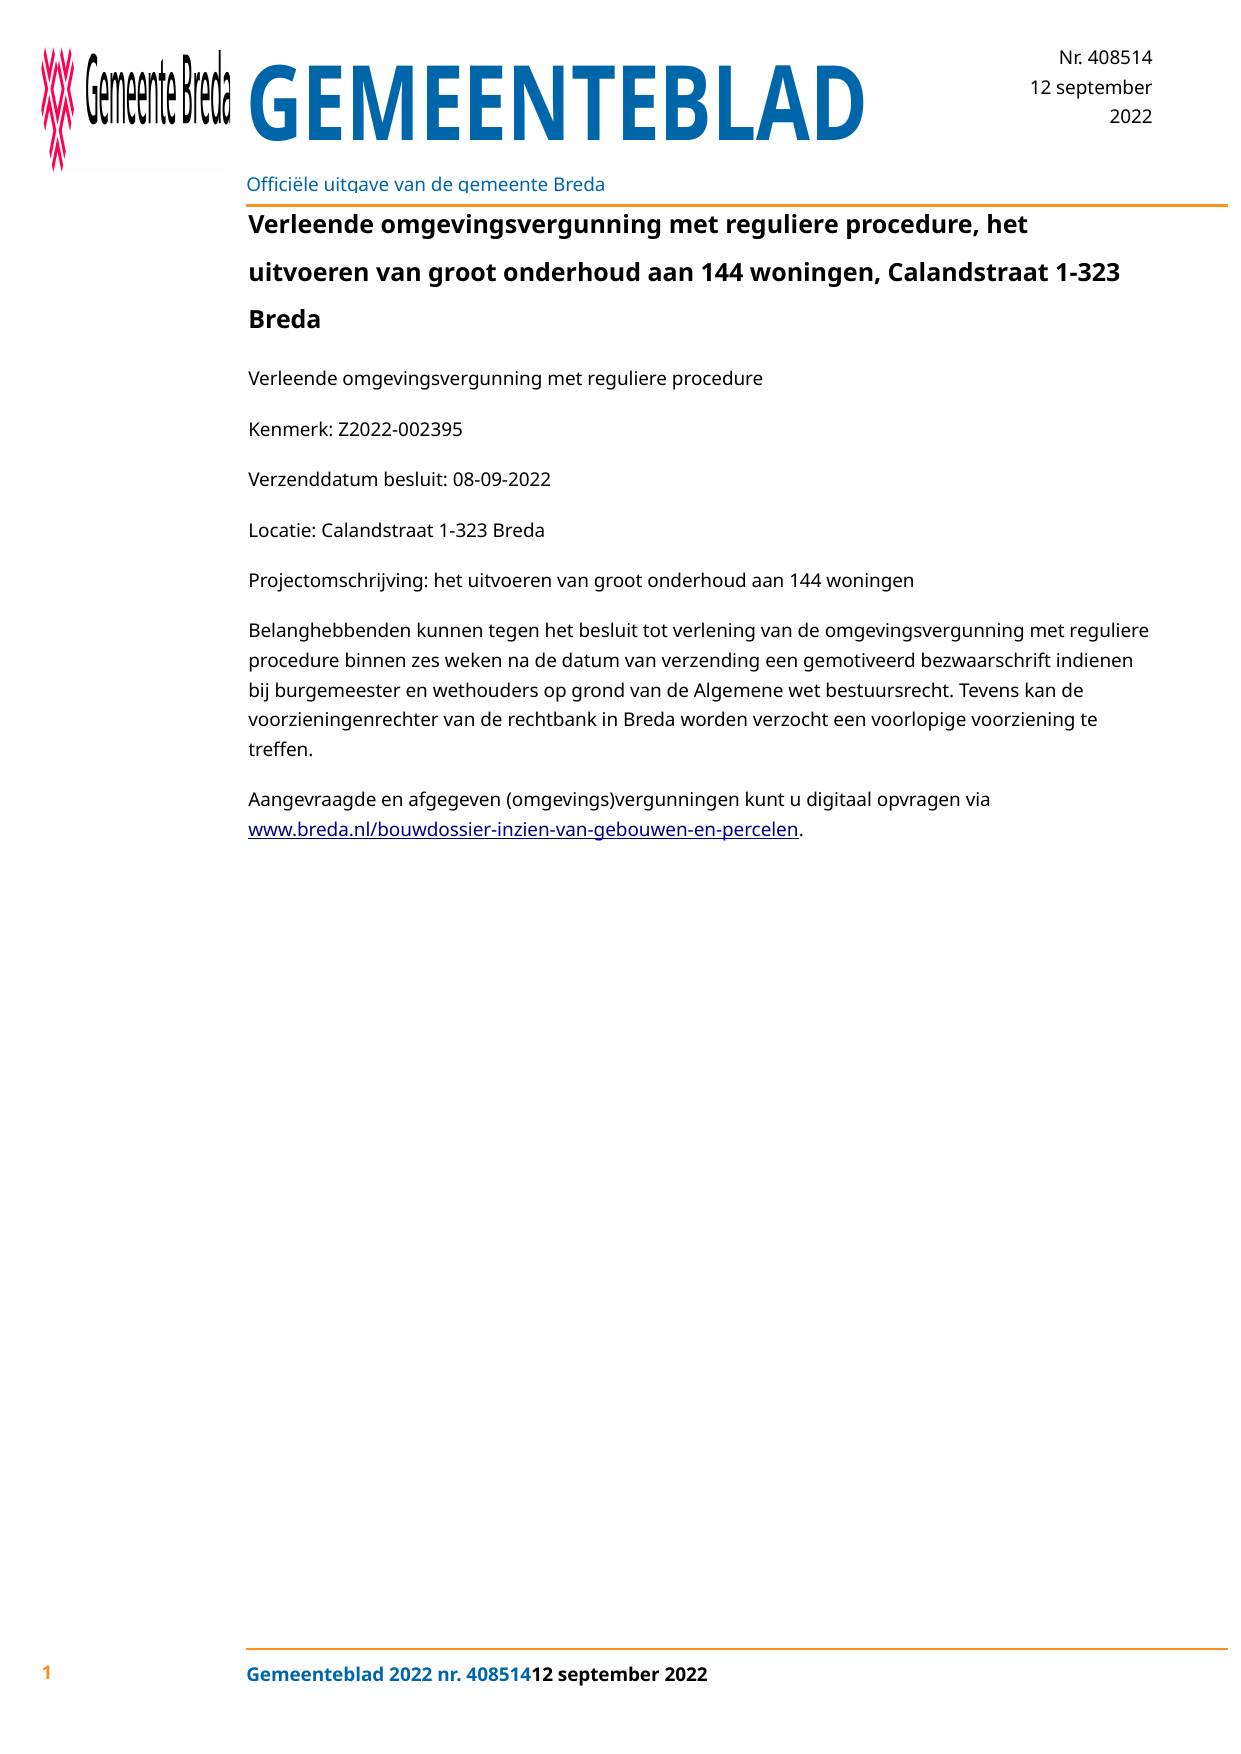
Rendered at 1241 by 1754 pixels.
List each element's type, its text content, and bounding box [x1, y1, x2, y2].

text Aangevraagde en afgegeven (omgevings)vergunningen kunt u digitaal opvragen via www.breda.nl/bouwdossier-inzien-van-gebouwen-en-percelen. [248, 786, 1152, 842]
picture [41, 47, 231, 172]
text Projectomschrijving: het uitvoeren van groot onderhoud aan 144 woningen [248, 567, 1152, 593]
text Kenmerk: Z2022-002395 [248, 416, 1152, 442]
text Belanghebbenden kunnen tegen het besluit tot verlening van de omgevingsvergunning met reguliere procedure binnen zes weken na de datum van verzending een gemotiveerd bezwaarschrift indienen bij burgemeester en wethouders op grond van de Algemene wet bestuursrecht. Tevens kan de voorzieningenrechter van de rechtbank in Breda worden verzocht een voorlopige voorziening te treffen. [248, 618, 1152, 762]
text Verleende omgevingsvergunning met reguliere procedure, het uitvoeren van groot onderhoud aan 144 woningen, Calandstraat 1-323 Breda [248, 207, 1152, 336]
text Verzenddatum besluit: 08-09-2022 [248, 466, 1152, 492]
text Verleende omgevingsvergunning met reguliere procedure [248, 366, 1152, 391]
text Locatie: Calandstraat 1-323 Breda [248, 517, 1152, 542]
